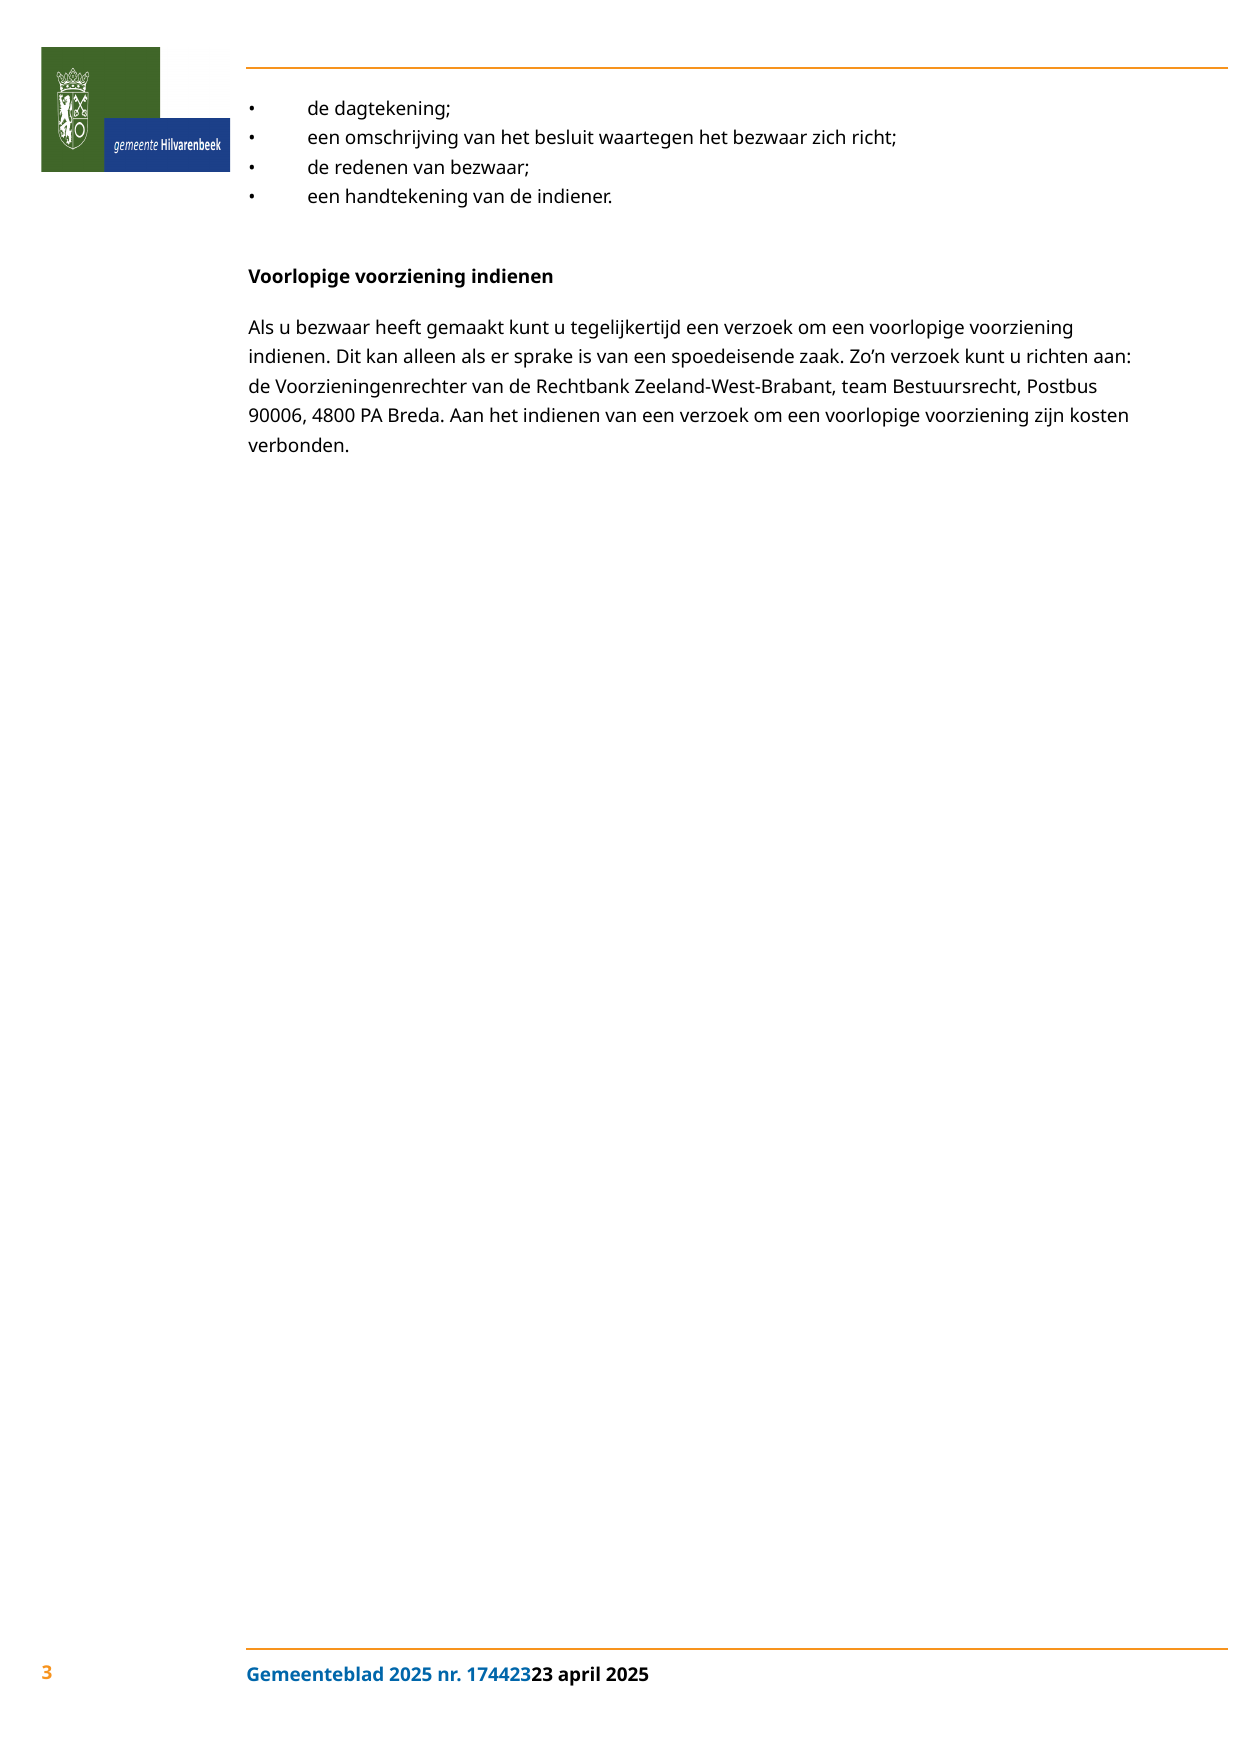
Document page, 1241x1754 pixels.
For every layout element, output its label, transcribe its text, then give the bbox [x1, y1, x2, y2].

text Voorlopige voorziening indienen [248, 263, 1152, 289]
list een omschrijving van het besluit waartegen het bezwaar zich richt; [248, 124, 1152, 150]
text Als u bezwaar heeft gemaakt kunt u tegelijkertijd een verzoek om een voorlopige voorziening indienen. Dit kan alleen als er sprake is van een spoedeisende zaak. Zo’n verzoek kunt u richten aan: de Voorzieningenrechter van de Rechtbank Zeeland-West-Brabant, team Bestuursrecht, Postbus 90006, 4800 PA Breda. Aan het indienen van een verzoek om een voorlopige voorziening zijn kosten verbonden. [248, 314, 1152, 458]
list de redenen van bezwaar; [248, 154, 1152, 180]
list de dagtekening; [248, 95, 1152, 121]
picture [41, 47, 231, 172]
list een handtekening van de indiener. [248, 183, 1152, 209]
